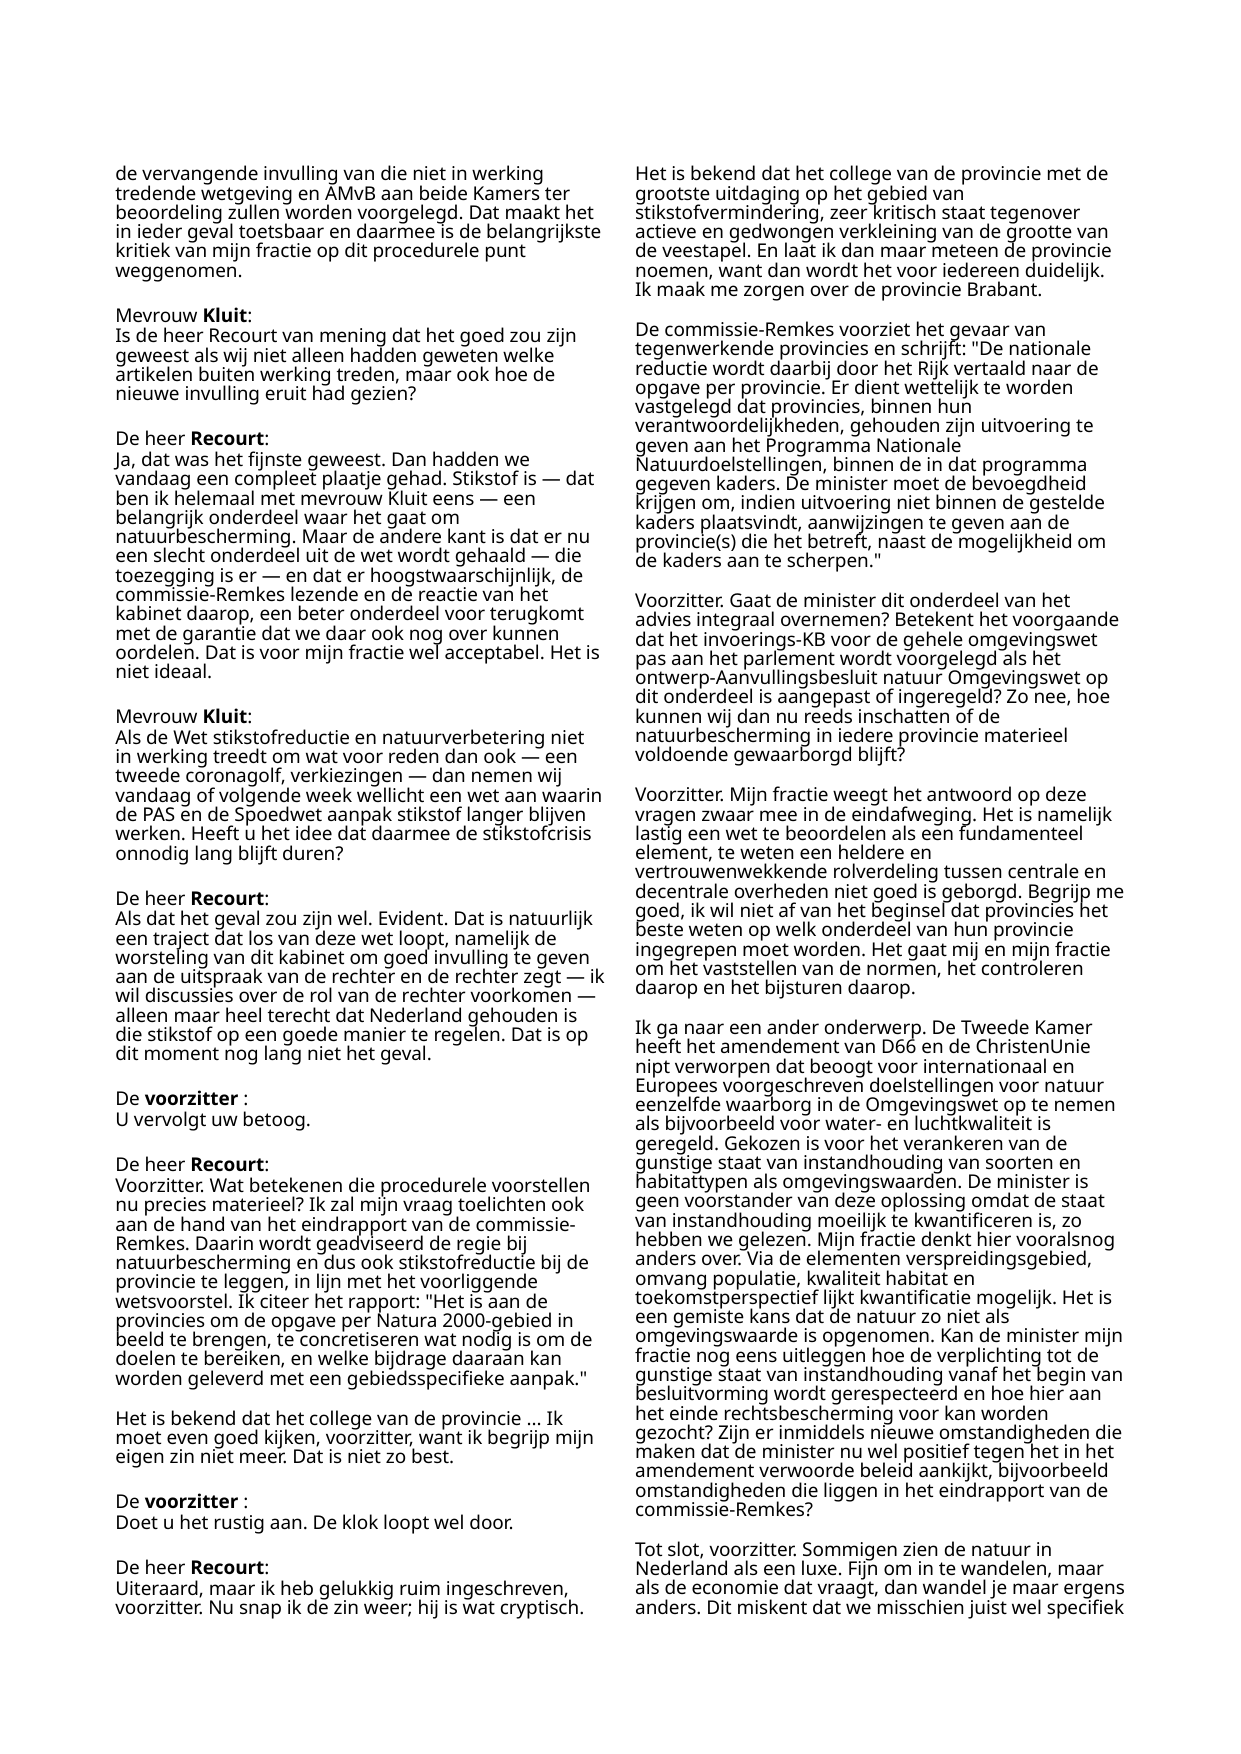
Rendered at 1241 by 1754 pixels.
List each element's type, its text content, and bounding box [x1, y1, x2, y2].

text De voorzitter : [115, 1085, 605, 1111]
text De commissie-Remkes voorziet het gevaar van tegenwerkende provincies en schrijft: "De nationale reductie wordt daarbij door het Rijk vertaald naar de opgave per provincie. Er dient wettelijk te worden vastgelegd dat provincies, binnen hun verantwoordelijkheden, gehouden zijn uitvoering te geven aan het Programma Nationale Natuurdoelstellingen, binnen de in dat programma gegeven kaders. De minister moet de bevoegdheid krijgen om, indien uitvoering niet binnen de gestelde kaders plaatsvindt, aanwijzingen te geven aan de provincie(s) die het betreft, naast de mogelijkheid om de kaders aan te scherpen." [635, 321, 1125, 571]
text De heer Recourt: [115, 885, 605, 910]
text Het is bekend dat het college van de provincie met de grootste uitdaging op het gebied van stikstofvermindering, zeer kritisch staat tegenover actieve en gedwongen verkleining van de grootte van de veestapel. En laat ik dan maar meteen de provincie noemen, want dan wordt het voor iedereen duidelijk. Ik maak me zorgen over de provincie Brabant. [635, 165, 1125, 300]
text Ja, dat was het fijnste geweest. Dan hadden we vandaag een compleet plaatje gehad. Stikstof is — dat ben ik helemaal met mevrouw Kluit eens — een belangrijk onderdeel waar het gaat om natuurbescherming. Maar de andere kant is dat er nu een slecht onderdeel uit de wet wordt gehaald — die toezegging is er — en dat er hoogstwaarschijnlijk, de commissie-Remkes lezende en de reactie van het kabinet daarop, een beter onderdeel voor terugkomt met de garantie dat we daar ook nog over kunnen oordelen. Dat is voor mijn fractie wel acceptabel. Het is niet ideaal. [115, 451, 605, 682]
text Is de heer Recourt van mening dat het goed zou zijn geweest als wij niet alleen hadden geweten welke artikelen buiten werking treden, maar ook hoe de nieuwe invulling eruit had gezien? [115, 327, 605, 404]
text De heer Recourt: [115, 425, 605, 451]
text Als de Wet stikstofreductie en natuurverbetering niet in werking treedt om wat voor reden dan ook — een tweede coronagolf, verkiezingen — dan nemen wij vandaag of volgende week wellicht een wet aan waarin de PAS en de Spoedwet aanpak stikstof langer blijven werken. Heeft u het idee dat daarmee de stikstofcrisis onnodig lang blijft duren? [115, 729, 605, 864]
text de vervangende invulling van die niet in werking tredende wetgeving en AMvB aan beide Kamers ter beoordeling zullen worden voorgelegd. Dat maakt het in ieder geval toetsbaar en daarmee is de belangrijkste kritiek van mijn fractie op dit procedurele punt weggenomen. [115, 165, 605, 281]
text Voorzitter. Gaat de minister dit onderdeel van het advies integraal overnemen? Betekent het voorgaande dat het invoerings-KB voor de gehele omgevingswet pas aan het parlement wordt voorgelegd als het ontwerp-Aanvullingsbesluit natuur Omgevingswet op dit onderdeel is aangepast of ingeregeld? Zo nee, hoe kunnen wij dan nu reeds inschatten of de natuurbescherming in iedere provincie materieel voldoende gewaarborgd blijft? [635, 592, 1125, 766]
text Voorzitter. Mijn fractie weegt het antwoord op deze vragen zwaar mee in de eindafweging. Het is namelijk lastig een wet te beoordelen als een fundamenteel element, te weten een heldere en vertrouwenwekkende rolverdeling tussen centrale en decentrale overheden niet goed is geborgd. Begrijp me goed, ik wil niet af van het beginsel dat provincies het beste weten op welk onderdeel van hun provincie ingegrepen moet worden. Het gaat mij en mijn fractie om het vaststellen van de normen, het controleren daarop en het bijsturen daarop. [635, 786, 1125, 998]
text De heer Recourt: [115, 1554, 605, 1580]
text Ik ga naar een ander onderwerp. De Tweede Kamer heeft het amendement van D66 en de ChristenUnie nipt verworpen dat beoogt voor internationaal en Europees voorgeschreven doelstellingen voor natuur eenzelfde waarborg in de Omgevingswet op te nemen als bijvoorbeeld voor water- en luchtkwaliteit is geregeld. Gekozen is voor het verankeren van de gunstige staat van instandhouding van soorten en habitattypen als omgevingswaarden. De minister is geen voorstander van deze oplossing omdat de staat van instandhouding moeilijk te kwantificeren is, zo hebben we gelezen. Mijn fractie denkt hier vooralsnog anders over. Via de elementen verspreidingsgebied, omvang populatie, kwaliteit habitat en toekomstperspectief lijkt kwantificatie mogelijk. Het is een gemiste kans dat de natuur zo niet als omgevingswaarde is opgenomen. Kan de minister mijn fractie nog eens uitleggen hoe de verplichting tot de gunstige staat van instandhouding vanaf het begin van besluitvorming wordt gerespecteerd en hoe hier aan het einde rechtsbescherming voor kan worden gezocht? Zijn er inmiddels nieuwe omstandigheden die maken dat de minister nu wel positief tegen het in het amendement verwoorde beleid aankijkt, bijvoorbeeld omstandigheden die liggen in het eindrapport van de commissie-Remkes? [635, 1019, 1125, 1520]
text De heer Recourt: [115, 1151, 605, 1177]
text Tot slot, voorzitter. Sommigen zien de natuur in Nederland als een luxe. Fijn om in te wandelen, maar als de economie dat vraagt, dan wandel je maar ergens anders. Dit miskent dat we misschien juist wel specifiek [635, 1541, 1125, 1618]
text Mevrouw Kluit: [115, 302, 605, 327]
text Het is bekend dat het college van de provincie ... Ik moet even goed kijken, voorzitter, want ik begrijp mijn eigen zin niet meer. Dat is niet zo best. [115, 1410, 605, 1467]
text De voorzitter : [115, 1488, 605, 1514]
text Doet u het rustig aan. De klok loopt wel door. [115, 1514, 605, 1533]
text Uiteraard, maar ik heb gelukkig ruim ingeschreven, voorzitter. Nu snap ik de zin weer; hij is wat cryptisch. [115, 1580, 605, 1618]
text Mevrouw Kluit: [115, 703, 605, 729]
text U vervolgt uw betoog. [115, 1111, 605, 1130]
text Als dat het geval zou zijn wel. Evident. Dat is natuurlijk een traject dat los van deze wet loopt, namelijk de worsteling van dit kabinet om goed invulling te geven aan de uitspraak van de rechter en de rechter zegt — ik wil discussies over de rol van de rechter voorkomen — alleen maar heel terecht dat Nederland gehouden is die stikstof op een goede manier te regelen. Dat is op dit moment nog lang niet het geval. [115, 910, 605, 1064]
text Voorzitter. Wat betekenen die procedurele voorstellen nu precies materieel? Ik zal mijn vraag toelichten ook aan de hand van het eindrapport van de commissie-Remkes. Daarin wordt geadviseerd de regie bij natuurbescherming en dus ook stikstofreductie bij de provincie te leggen, in lijn met het voorliggende wetsvoorstel. Ik citeer het rapport: "Het is aan de provincies om de opgave per Natura 2000-gebied in beeld te brengen, te concretiseren wat nodig is om de doelen te bereiken, en welke bijdrage daaraan kan worden geleverd met een gebiedsspecifieke aanpak." [115, 1177, 605, 1389]
